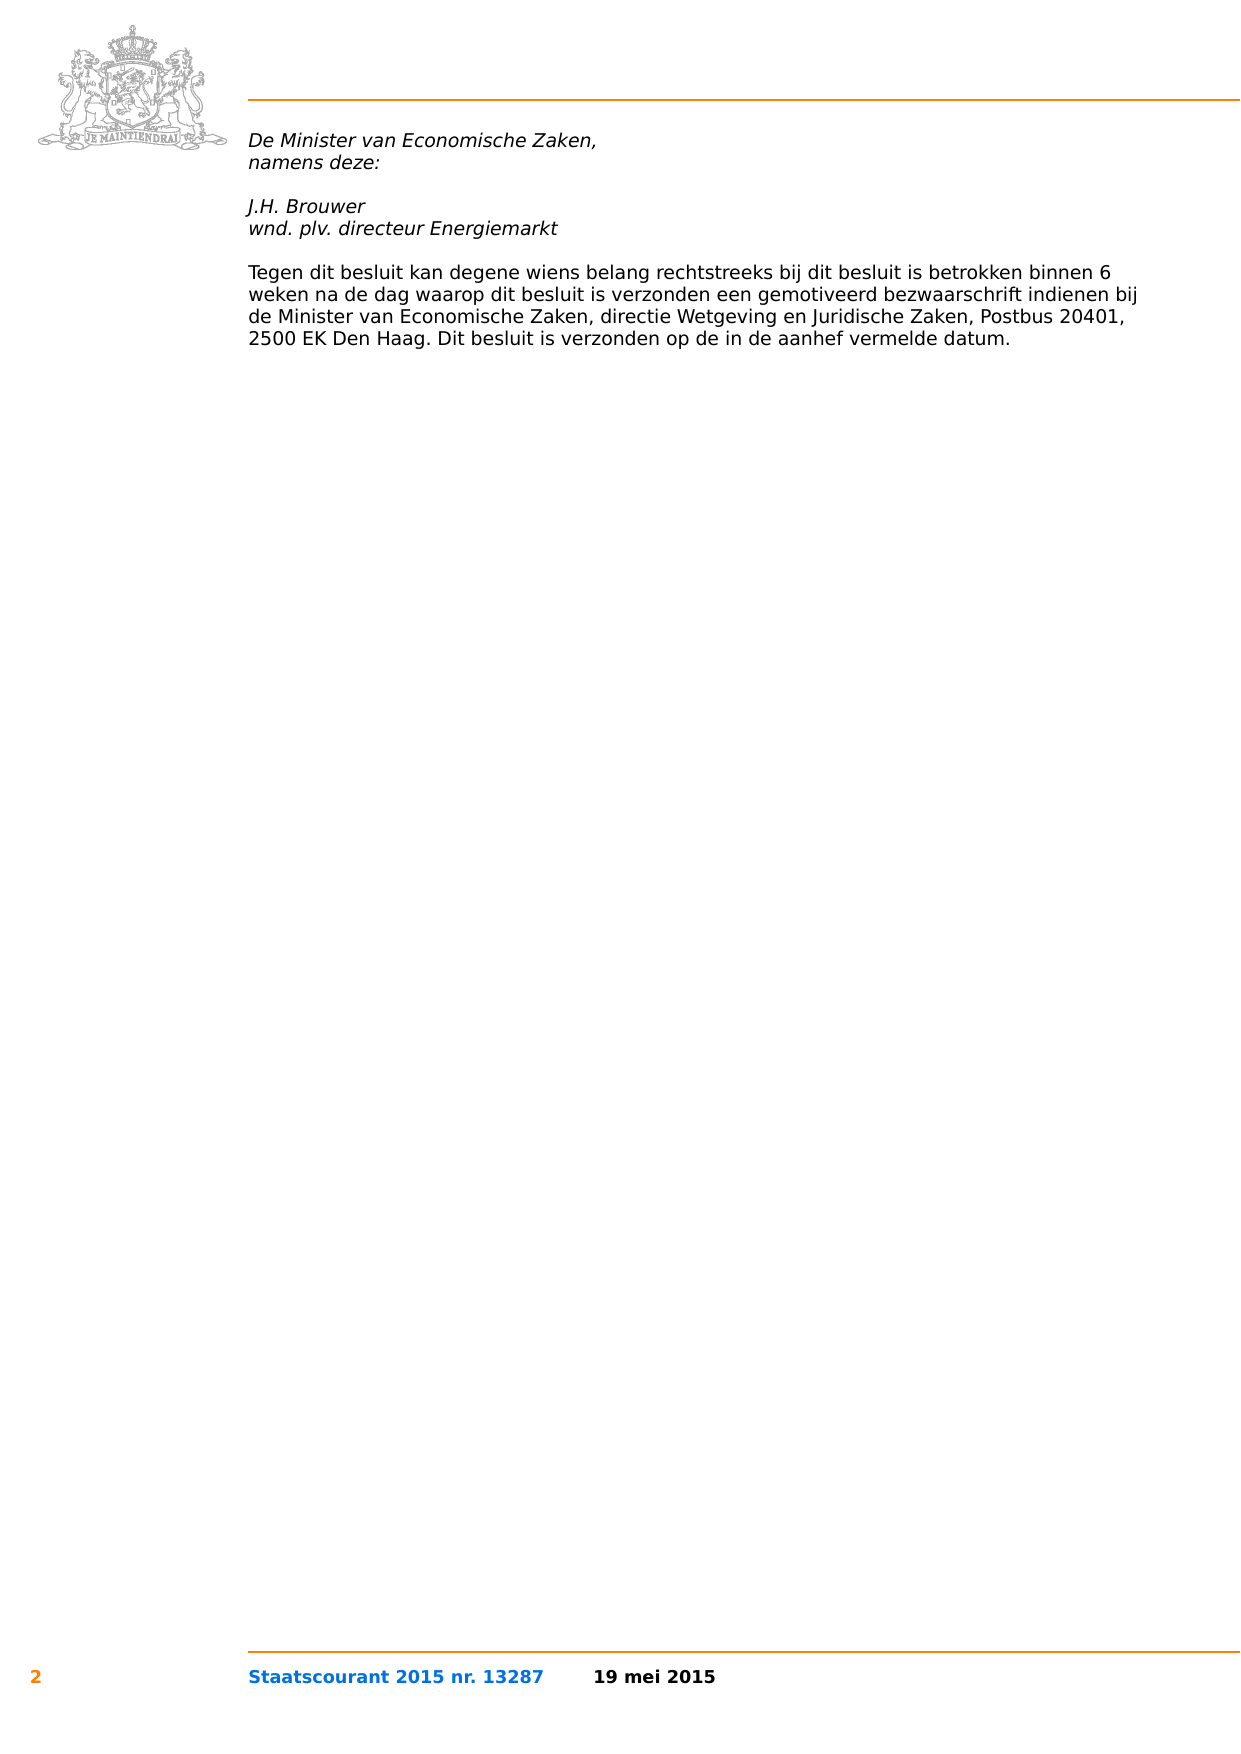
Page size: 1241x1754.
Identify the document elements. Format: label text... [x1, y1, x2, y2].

text Tegen dit besluit kan degene wiens belang rechtstreeks bij dit besluit is betrokken binnen 6 weken na de dag waarop dit besluit is verzonden een gemotiveerd bezwaarschrift indienen bij de Minister van Economische Zaken, directie Wetgeving en Juridische Zaken, Postbus 20401, 2500 EK Den Haag. Dit besluit is verzonden op de in de aanhef vermelde datum. [248, 262, 1163, 349]
text De Minister van Economische Zaken, namens deze: J.H. Brouwer wnd. plv. directeur Energiemarkt [248, 130, 1163, 240]
picture [38, 25, 227, 150]
